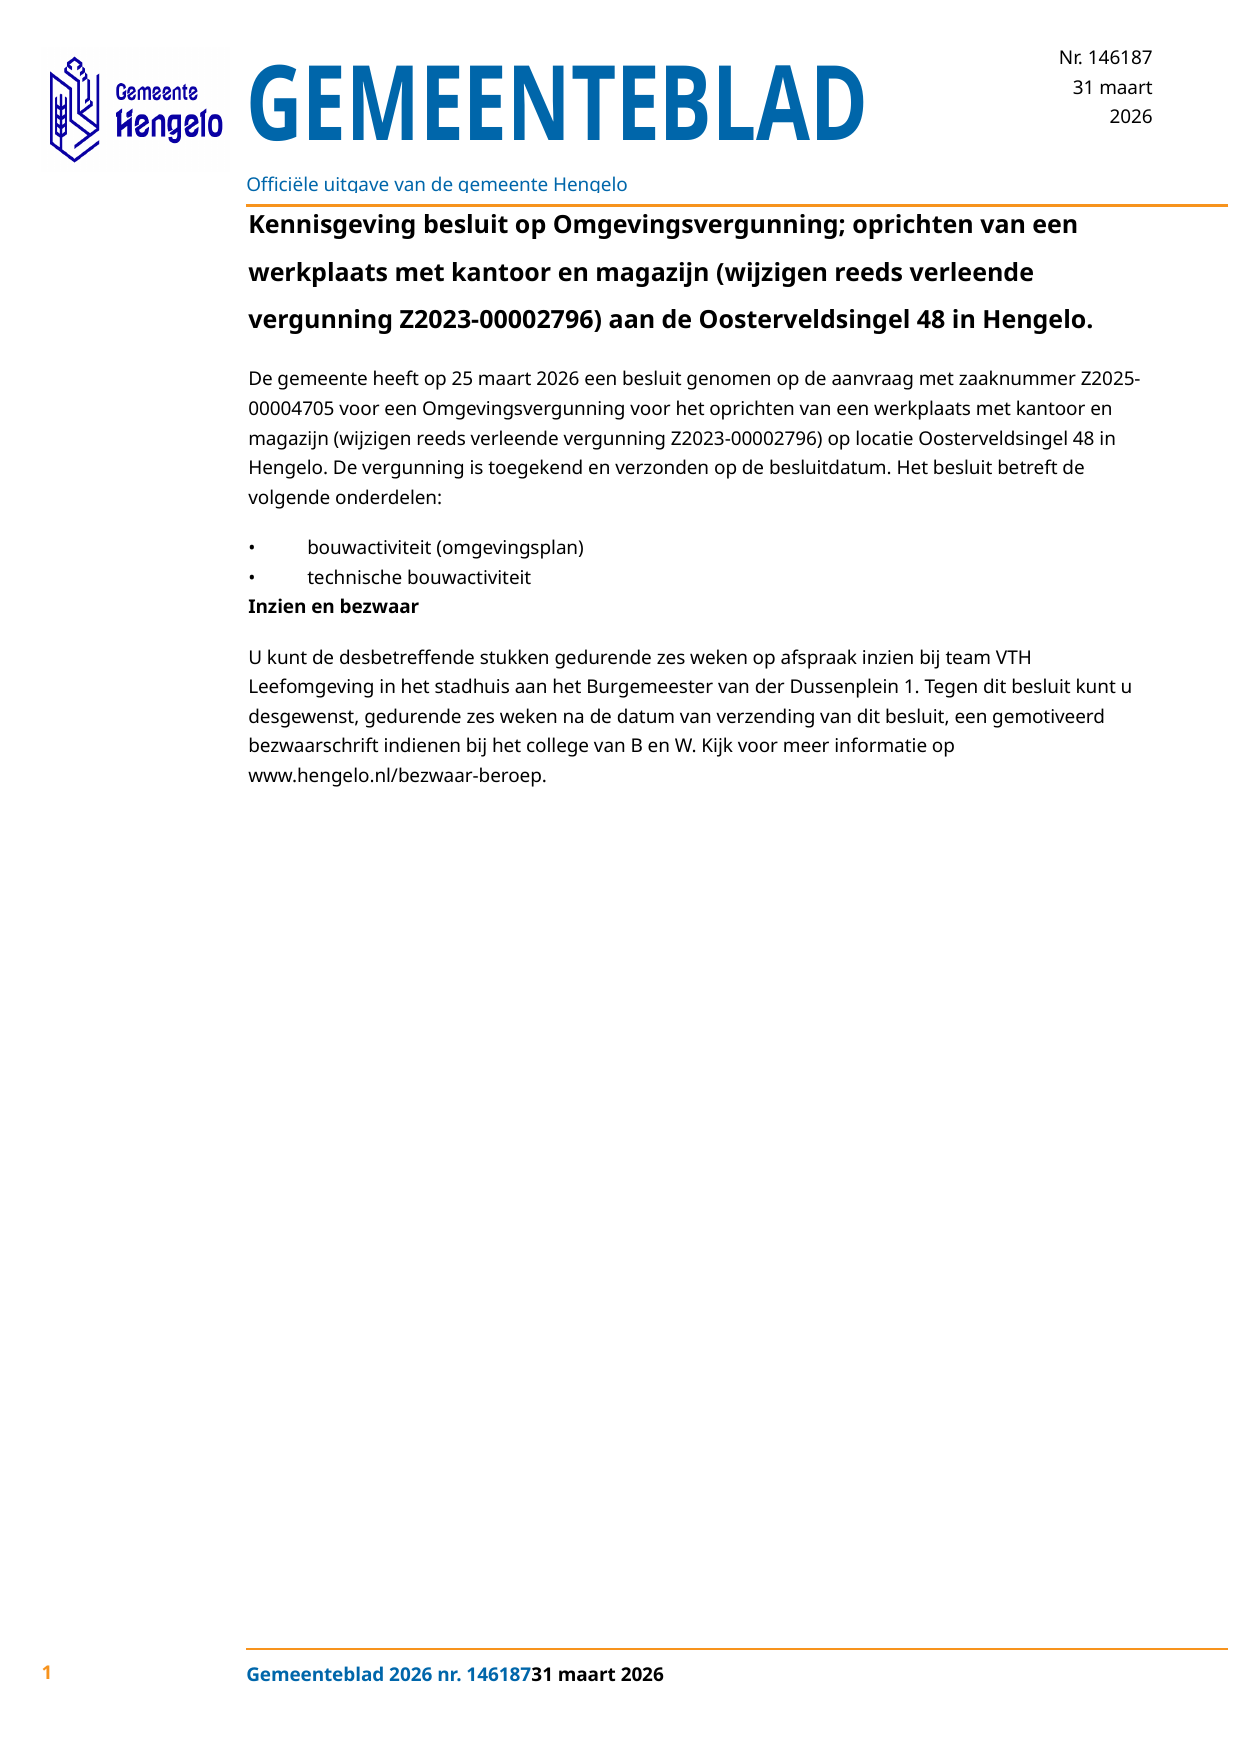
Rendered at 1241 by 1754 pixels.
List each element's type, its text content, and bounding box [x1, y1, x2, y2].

text Kennisgeving besluit op Omgevingsvergunning; oprichten van een werkplaats met kantoor en magazijn (wijzigen reeds verleende vergunning Z2023-00002796) aan de Oosterveldsingel 48 in Hengelo. [248, 207, 1152, 336]
picture [41, 47, 231, 172]
list bouwactiviteit (omgevingsplan) [248, 534, 1152, 560]
list technische bouwactiviteit [248, 564, 1152, 589]
text De gemeente heeft op 25 maart 2026 een besluit genomen op de aanvraag met zaaknummer Z2025-00004705 voor een Omgevingsvergunning voor het oprichten van een werkplaats met kantoor en magazijn (wijzigen reeds verleende vergunning Z2023-00002796) op locatie Oosterveldsingel 48 in Hengelo. De vergunning is toegekend en verzonden op de besluitdatum. Het besluit betreft de volgende onderdelen: [248, 366, 1152, 509]
text Inzien en bezwaar [248, 593, 1152, 619]
text U kunt de desbetreffende stukken gedurende zes weken op afspraak inzien bij team VTH Leefomgeving in het stadhuis aan het Burgemeester van der Dussenplein 1. Tegen dit besluit kunt u desgewenst, gedurende zes weken na de datum van verzending van dit besluit, een gemotiveerd bezwaarschrift indienen bij het college van B en W. Kijk voor meer informatie op www.hengelo.nl/bezwaar-beroep. [248, 644, 1152, 788]
